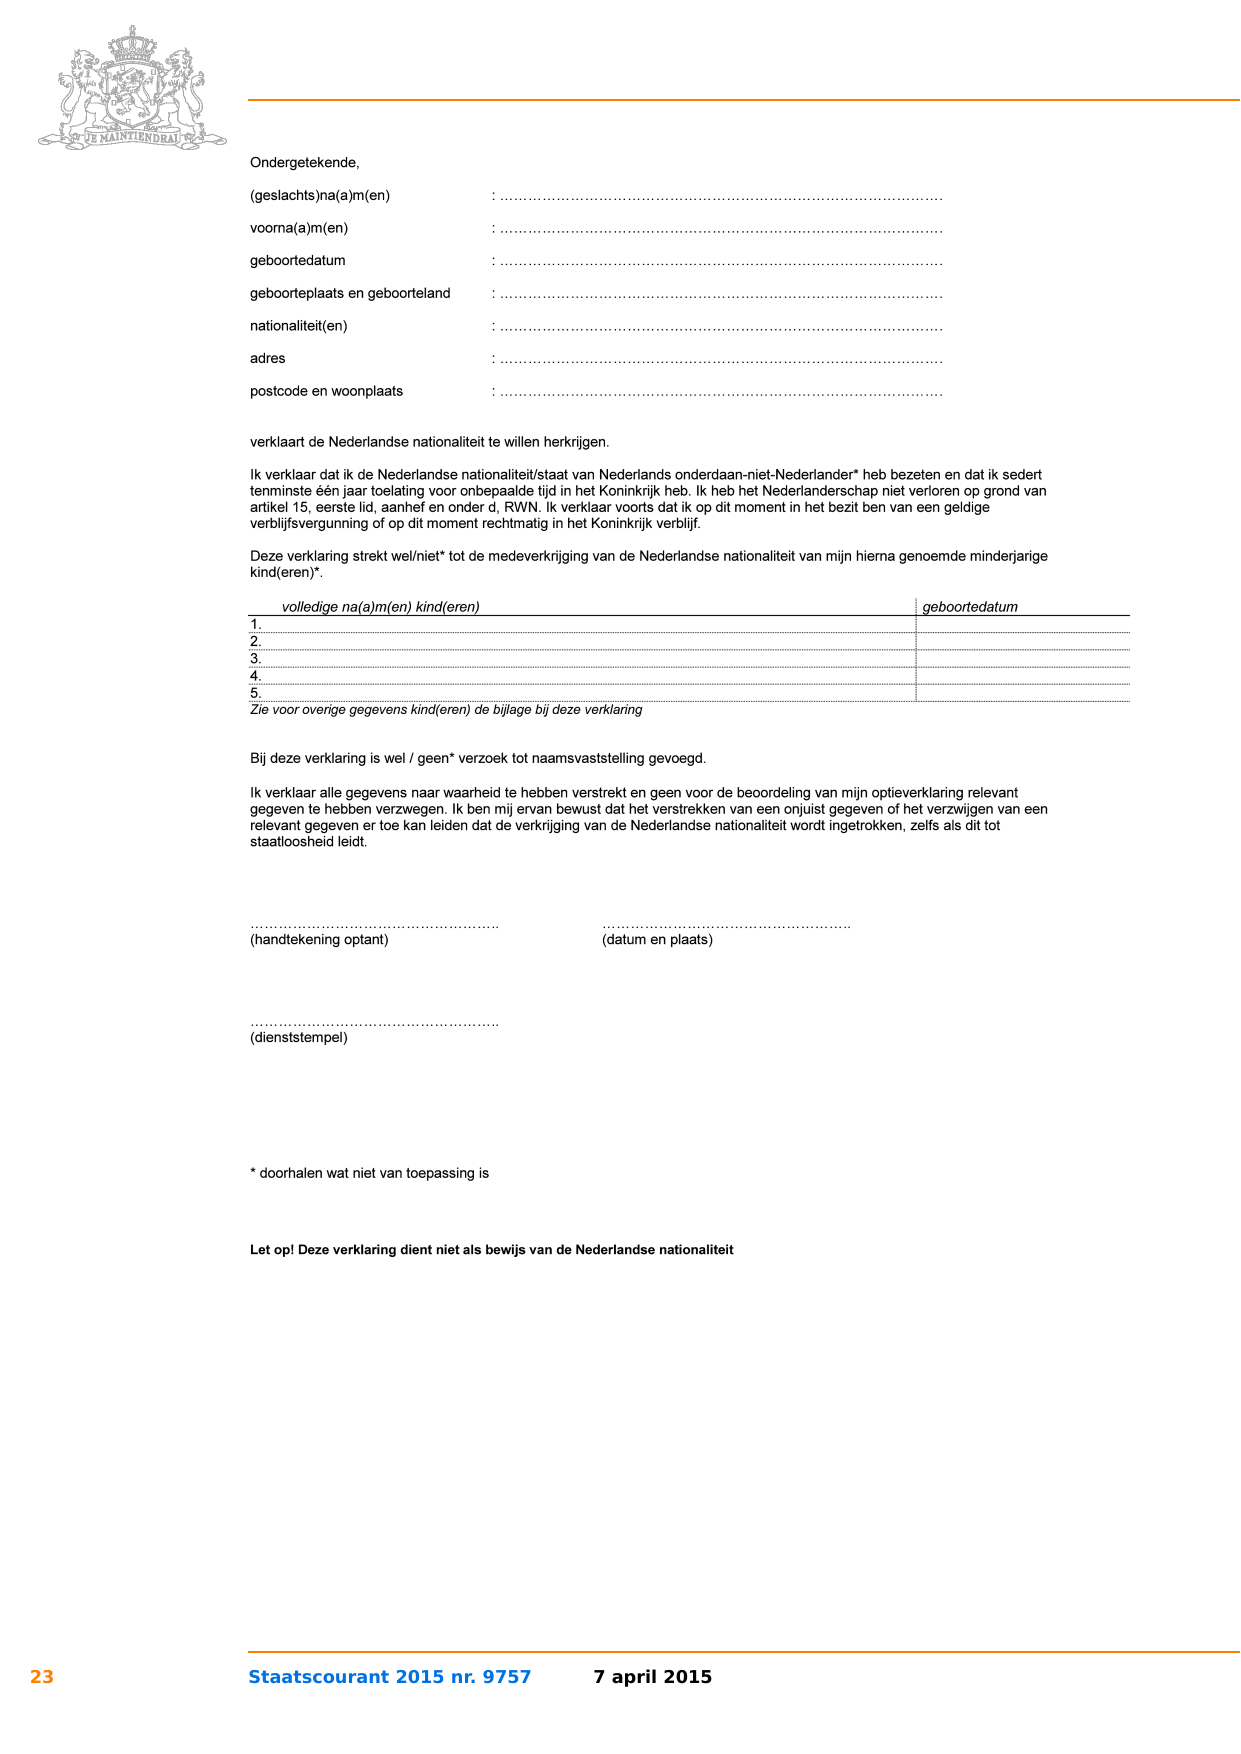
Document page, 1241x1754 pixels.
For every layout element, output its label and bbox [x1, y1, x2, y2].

picture [248, 155, 1134, 1260]
picture [38, 25, 227, 150]
